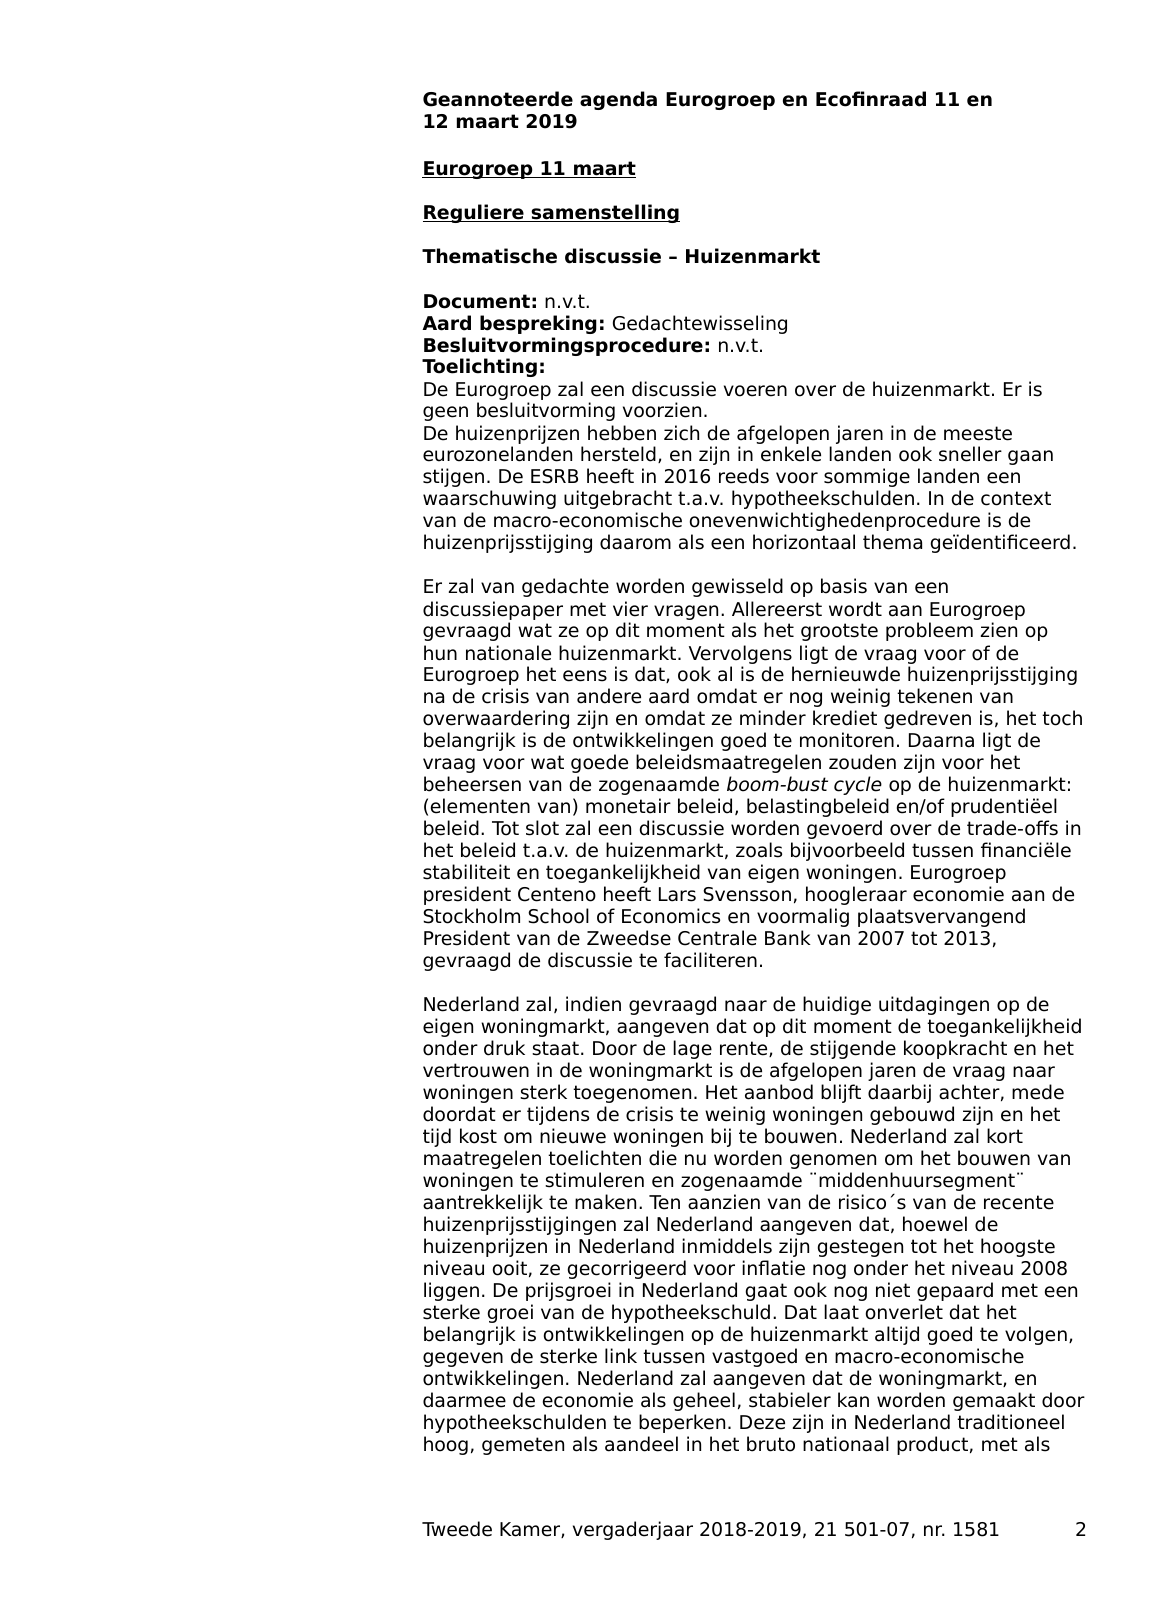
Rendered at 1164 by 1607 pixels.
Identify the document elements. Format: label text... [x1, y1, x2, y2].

text Nederland zal, indien gevraagd naar de huidige uitdagingen op de eigen woningmarkt, aangeven dat op dit moment de toegankelijkheid onder druk staat. Door de lage rente, de stijgende koopkracht en het vertrouwen in de woningmarkt is de afgelopen jaren de vraag naar woningen sterk toegenomen. Het aanbod blijft daarbij achter, mede doordat er tijdens de crisis te weinig woningen gebouwd zijn en het tijd kost om nieuwe woningen bij te bouwen. Nederland zal kort maatregelen toelichten die nu worden genomen om het bouwen van woningen te stimuleren en zogenaamde ¨middenhuursegment¨ aantrekkelijk te maken. Ten aanzien van de risico´s van de recente huizenprijsstijgingen zal Nederland aangeven dat, hoewel de huizenprijzen in Nederland inmiddels zijn gestegen tot het hoogste niveau ooit, ze gecorrigeerd voor inflatie nog onder het niveau 2008 liggen. De prijsgroei in Nederland gaat ook nog niet gepaard met een sterke groei van de hypotheekschuld. Dat laat onverlet dat het belangrijk is ontwikkelingen op de huizenmarkt altijd goed te volgen, gegeven de sterke link tussen vastgoed en macro-economische ontwikkelingen. Nederland zal aangeven dat de woningmarkt, en daarmee de economie als geheel, stabieler kan worden gemaakt door hypotheekschulden te beperken. Deze zijn in Nederland traditioneel hoog, gemeten als aandeel in het bruto nationaal product, met als [422, 994, 1087, 1456]
text Document: n.v.t. [422, 291, 1087, 312]
text De Eurogroep zal een discussie voeren over de huizenmarkt. Er is geen besluitvorming voorzien. [422, 378, 1087, 422]
subtitle Reguliere samenstelling [422, 202, 1087, 224]
text Er zal van gedachte worden gewisseld op basis van een discussiepaper met vier vragen. Allereerst wordt aan Eurogroep gevraagd wat ze op dit moment als het grootste probleem zien op hun nationale huizenmarkt. Vervolgens ligt de vraag voor of de Eurogroep het eens is dat, ook al is de hernieuwde huizenprijsstijging na de crisis van andere aard omdat er nog weinig tekenen van overwaardering zijn en omdat ze minder krediet gedreven is, het toch belangrijk is de ontwikkelingen goed te monitoren. Daarna ligt de vraag voor wat goede beleidsmaatregelen zouden zijn voor het beheersen van de zogenaamde boom-bust cycle op de huizenmarkt: (elementen van) monetair beleid, belastingbeleid en/of prudentiëel beleid. Tot slot zal een discussie worden gevoerd over de trade-offs in het beleid t.a.v. de huizenmarkt, zoals bijvoorbeeld tussen financiële stabiliteit en toegankelijkheid van eigen woningen. Eurogroep president Centeno heeft Lars Svensson, hoogleraar economie aan de Stockholm School of Economics en voormalig plaatsvervangend President van de Zweedse Centrale Bank van 2007 tot 2013, gevraagd de discussie te faciliteren. [422, 576, 1087, 972]
text Besluitvormingsprocedure: n.v.t. [422, 334, 1087, 356]
subtitle Thematische discussie – Huizenmarkt [422, 246, 1087, 268]
text Toelichting: [422, 356, 1087, 378]
text Aard bespreking: Gedachtewisseling [422, 312, 1087, 334]
subtitle Eurogroep 11 maart [422, 158, 1087, 180]
text De huizenprijzen hebben zich de afgelopen jaren in de meeste eurozonelanden hersteld, en zijn in enkele landen ook sneller gaan stijgen. De ESRB heeft in 2016 reeds voor sommige landen een waarschuwing uitgebracht t.a.v. hypotheekschulden. In de context van de macro-economische onevenwichtighedenprocedure is de huizenprijsstijging daarom als een horizontaal thema geïdentificeerd. [422, 422, 1087, 554]
subtitle Geannoteerde agenda Eurogroep en Ecofinraad 11 en 12 maart 2019 [422, 89, 1087, 133]
